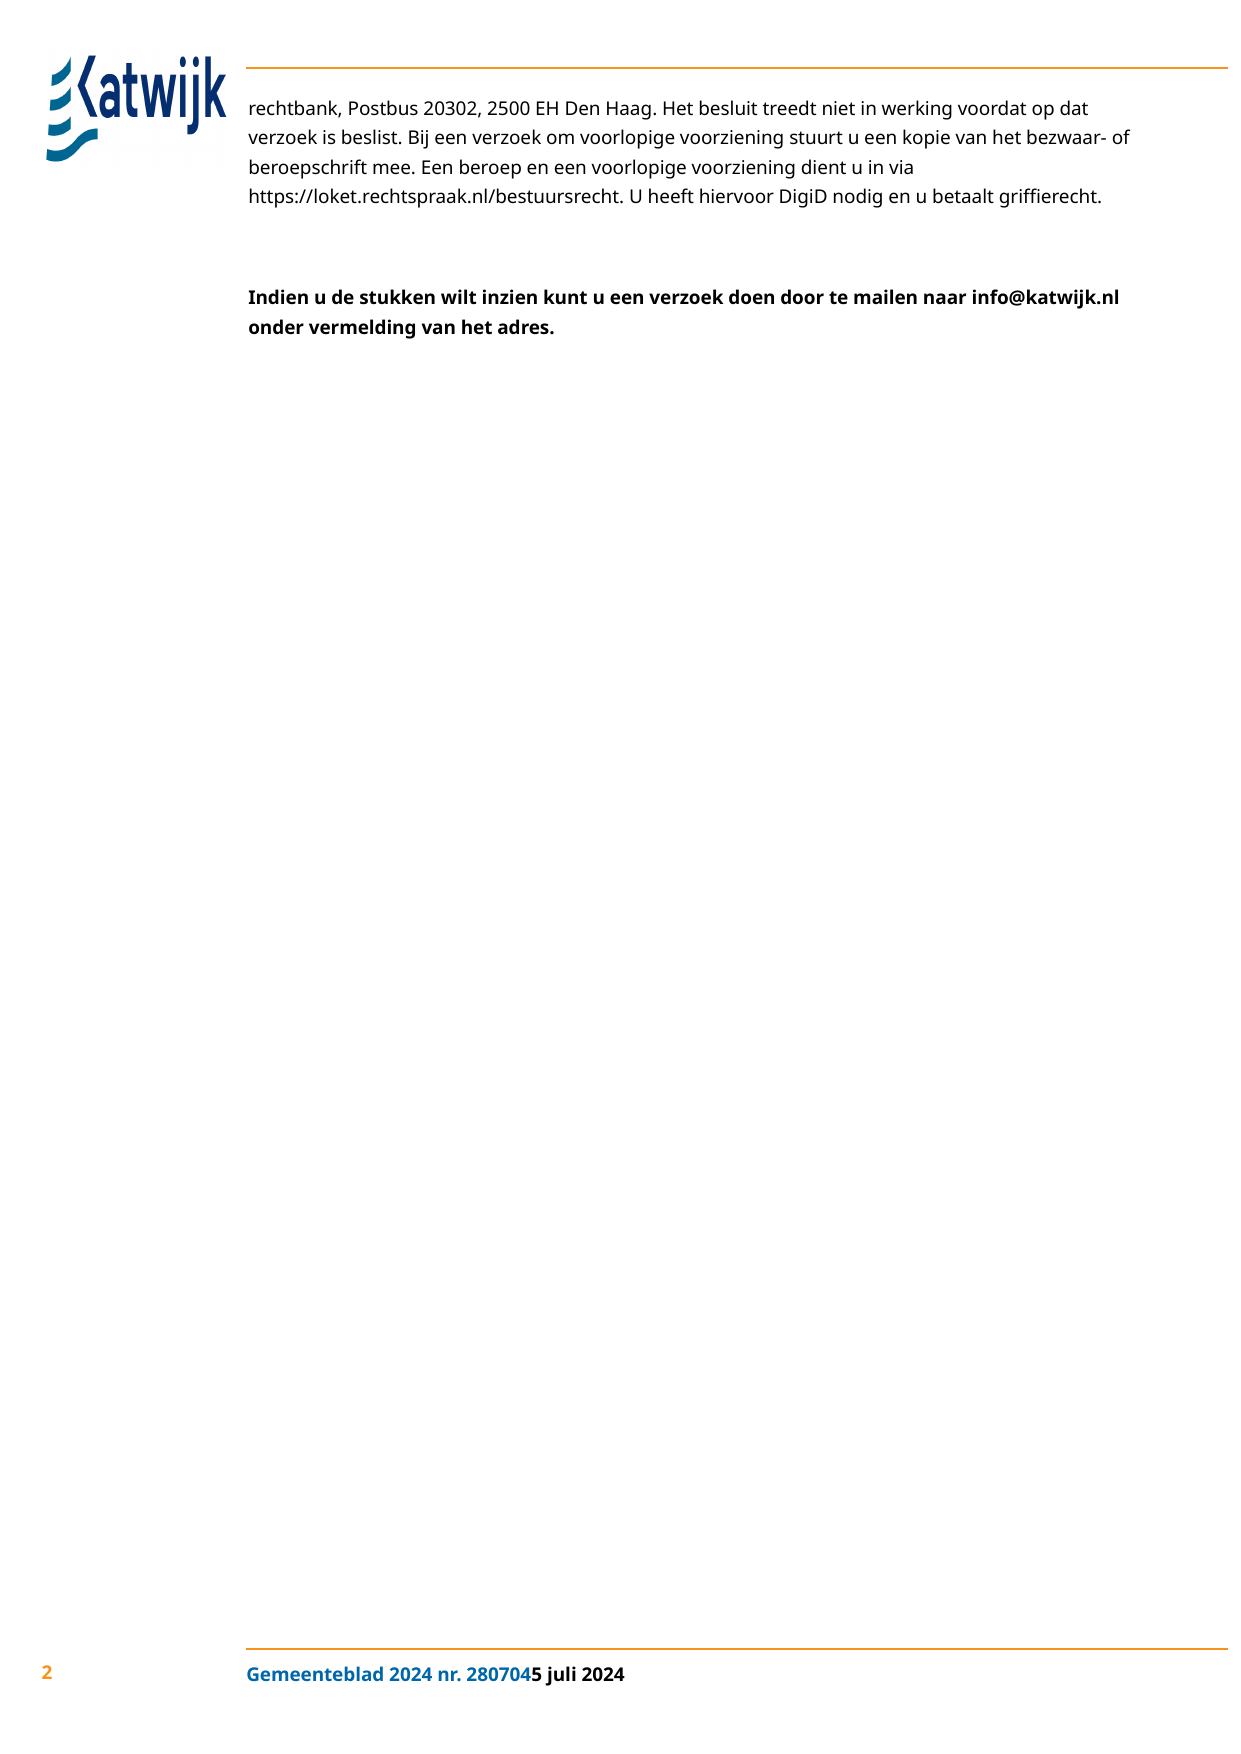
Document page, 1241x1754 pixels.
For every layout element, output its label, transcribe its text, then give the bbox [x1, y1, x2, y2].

text Indien u de stukken wilt inzien kunt u een verzoek doen door te mailen naar info@katwijk.nl onder vermelding van het adres. [248, 284, 1152, 340]
text rechtbank, Postbus 20302, 2500 EH Den Haag. Het besluit treedt niet in werking voordat op dat verzoek is beslist. Bij een verzoek om voorlopige voorziening stuurt u een kopie van het bezwaar- of beroepschrift mee. Een beroep en een voorlopige voorziening dient u in via https://loket.rechtspraak.nl/bestuursrecht. U heeft hiervoor DigiD nodig en u betaalt griffierecht. [248, 95, 1152, 209]
picture [41, 47, 231, 172]
